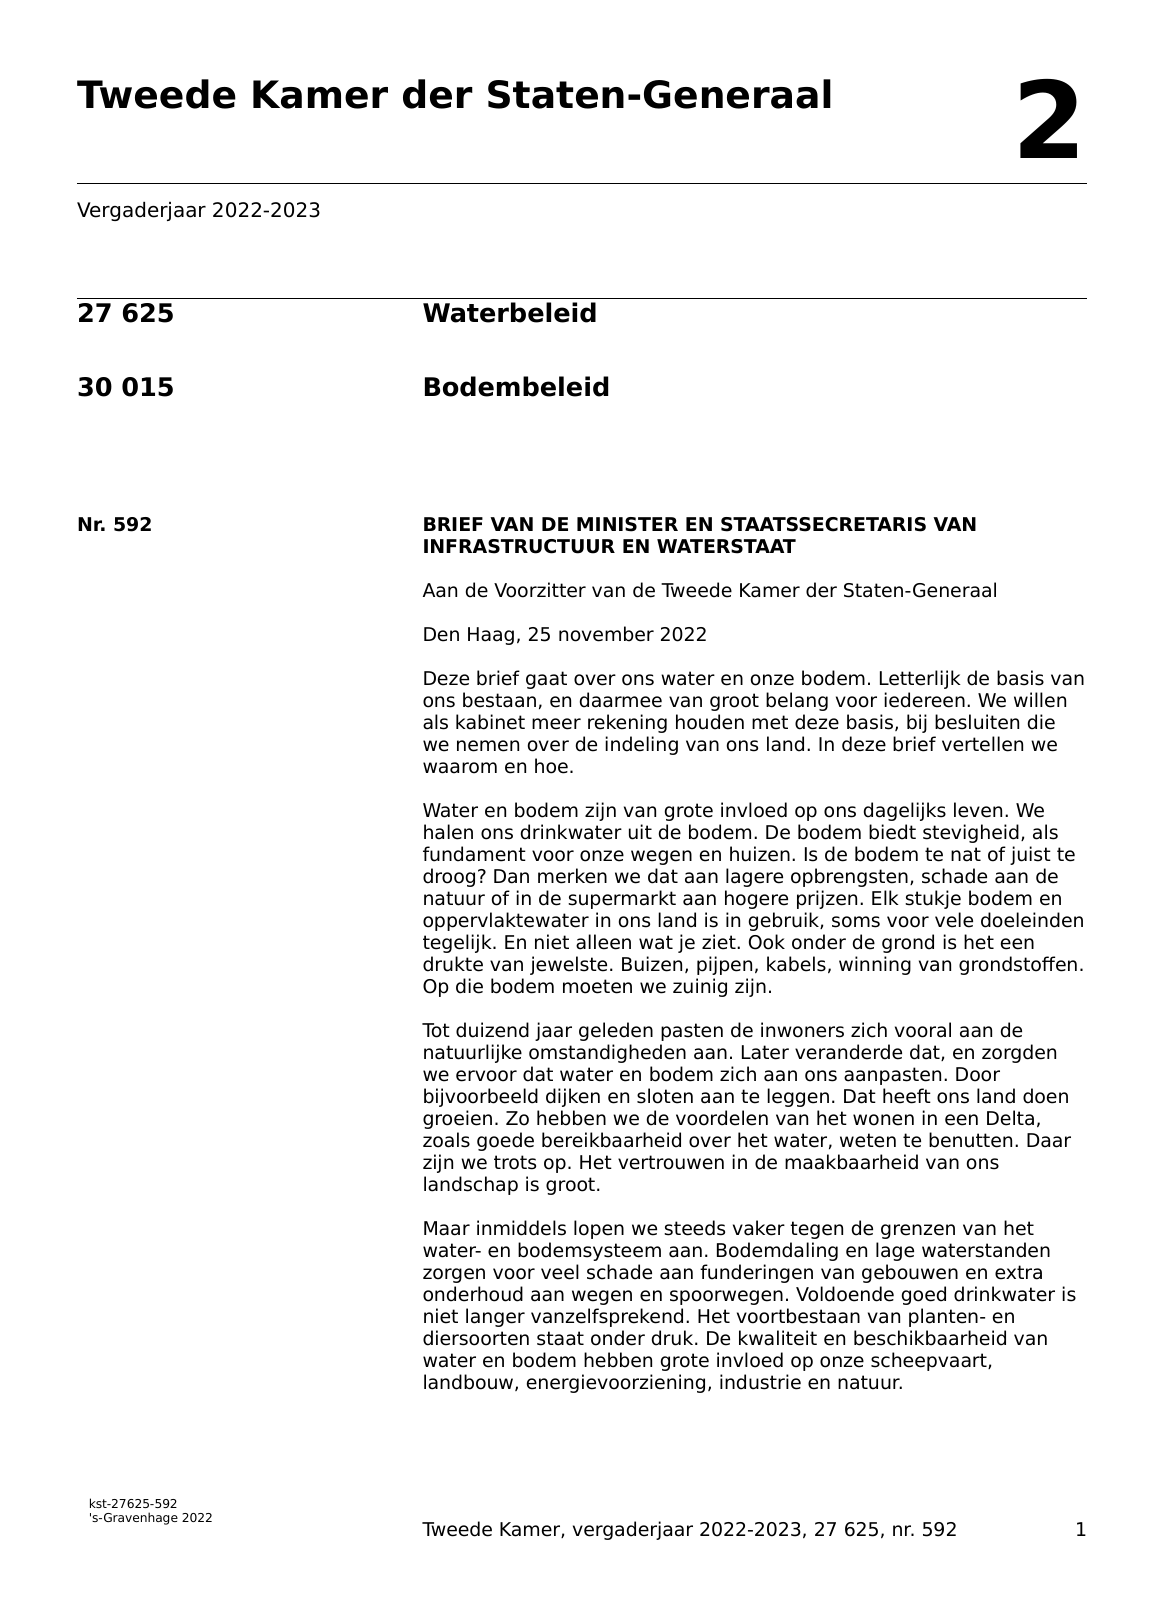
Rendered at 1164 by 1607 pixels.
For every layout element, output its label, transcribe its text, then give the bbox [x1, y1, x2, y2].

text kst-27625-592 [88, 1497, 323, 1511]
subtitle Nr. 592 BRIEF VAN DE MINISTER EN STAATSSECRETARIS VAN INFRASTRUCTUUR EN WATERSTAAT [77, 514, 1087, 558]
text Maar inmiddels lopen we steeds vaker tegen de grenzen van het water- en bodemsysteem aan. Bodemdaling en lage waterstanden zorgen voor veel schade aan funderingen van gebouwen en extra onderhoud aan wegen en spoorwegen. Voldoende goed drinkwater is niet langer vanzelfsprekend. Het voortbestaan van planten- en diersoorten staat onder druk. De kwaliteit en beschikbaarheid van water en bodem hebben grote invloed op onze scheepvaart, landbouw, energievoorziening, industrie en natuur. [422, 1218, 1087, 1394]
text 's-Gravenhage 2022 [88, 1511, 323, 1525]
table_header 2 [886, 59, 1087, 183]
table_cell Vergaderjaar 2022-2023 [77, 184, 1087, 298]
text Tot duizend jaar geleden pasten de inwoners zich vooral aan de natuurlijke omstandigheden aan. Later veranderde dat, en zorgden we ervoor dat water en bodem zich aan ons aanpasten. Door bijvoorbeeld dijken en sloten aan te leggen. Dat heeft ons land doen groeien. Zo hebben we de voordelen van het wonen in een Delta, zoals goede bereikbaarheid over het water, weten te benutten. Daar zijn we trots op. Het vertrouwen in de maakbaarheid van ons landschap is groot. [422, 1020, 1087, 1196]
table_header Tweede Kamer der Staten-Generaal [77, 59, 886, 183]
text Den Haag, 25 november 2022 [422, 624, 1087, 646]
text Deze brief gaat over ons water en onze bodem. Letterlijk de basis van ons bestaan, en daarmee van groot belang voor iedereen. We willen als kabinet meer rekening houden met deze basis, bij besluiten die we nemen over de indeling van ons land. In deze brief vertellen we waarom en hoe. [422, 668, 1087, 778]
subtitle 30 015 Bodembeleid [77, 373, 1087, 403]
text Aan de Voorzitter van de Tweede Kamer der Staten-Generaal [422, 580, 1087, 602]
text Water en bodem zijn van grote invloed op ons dagelijks leven. We halen ons drinkwater uit de bodem. De bodem biedt stevigheid, als fundament voor onze wegen en huizen. Is de bodem te nat of juist te droog? Dan merken we dat aan lagere opbrengsten, schade aan de natuur of in de supermarkt aan hogere prijzen. Elk stukje bodem en oppervlaktewater in ons land is in gebruik, soms voor vele doeleinden tegelijk. En niet alleen wat je ziet. Ook onder de grond is het een drukte van jewelste. Buizen, pijpen, kabels, winning van grondstoffen. Op die bodem moeten we zuinig zijn. [422, 800, 1087, 998]
subtitle 27 625 Waterbeleid [77, 299, 1087, 329]
